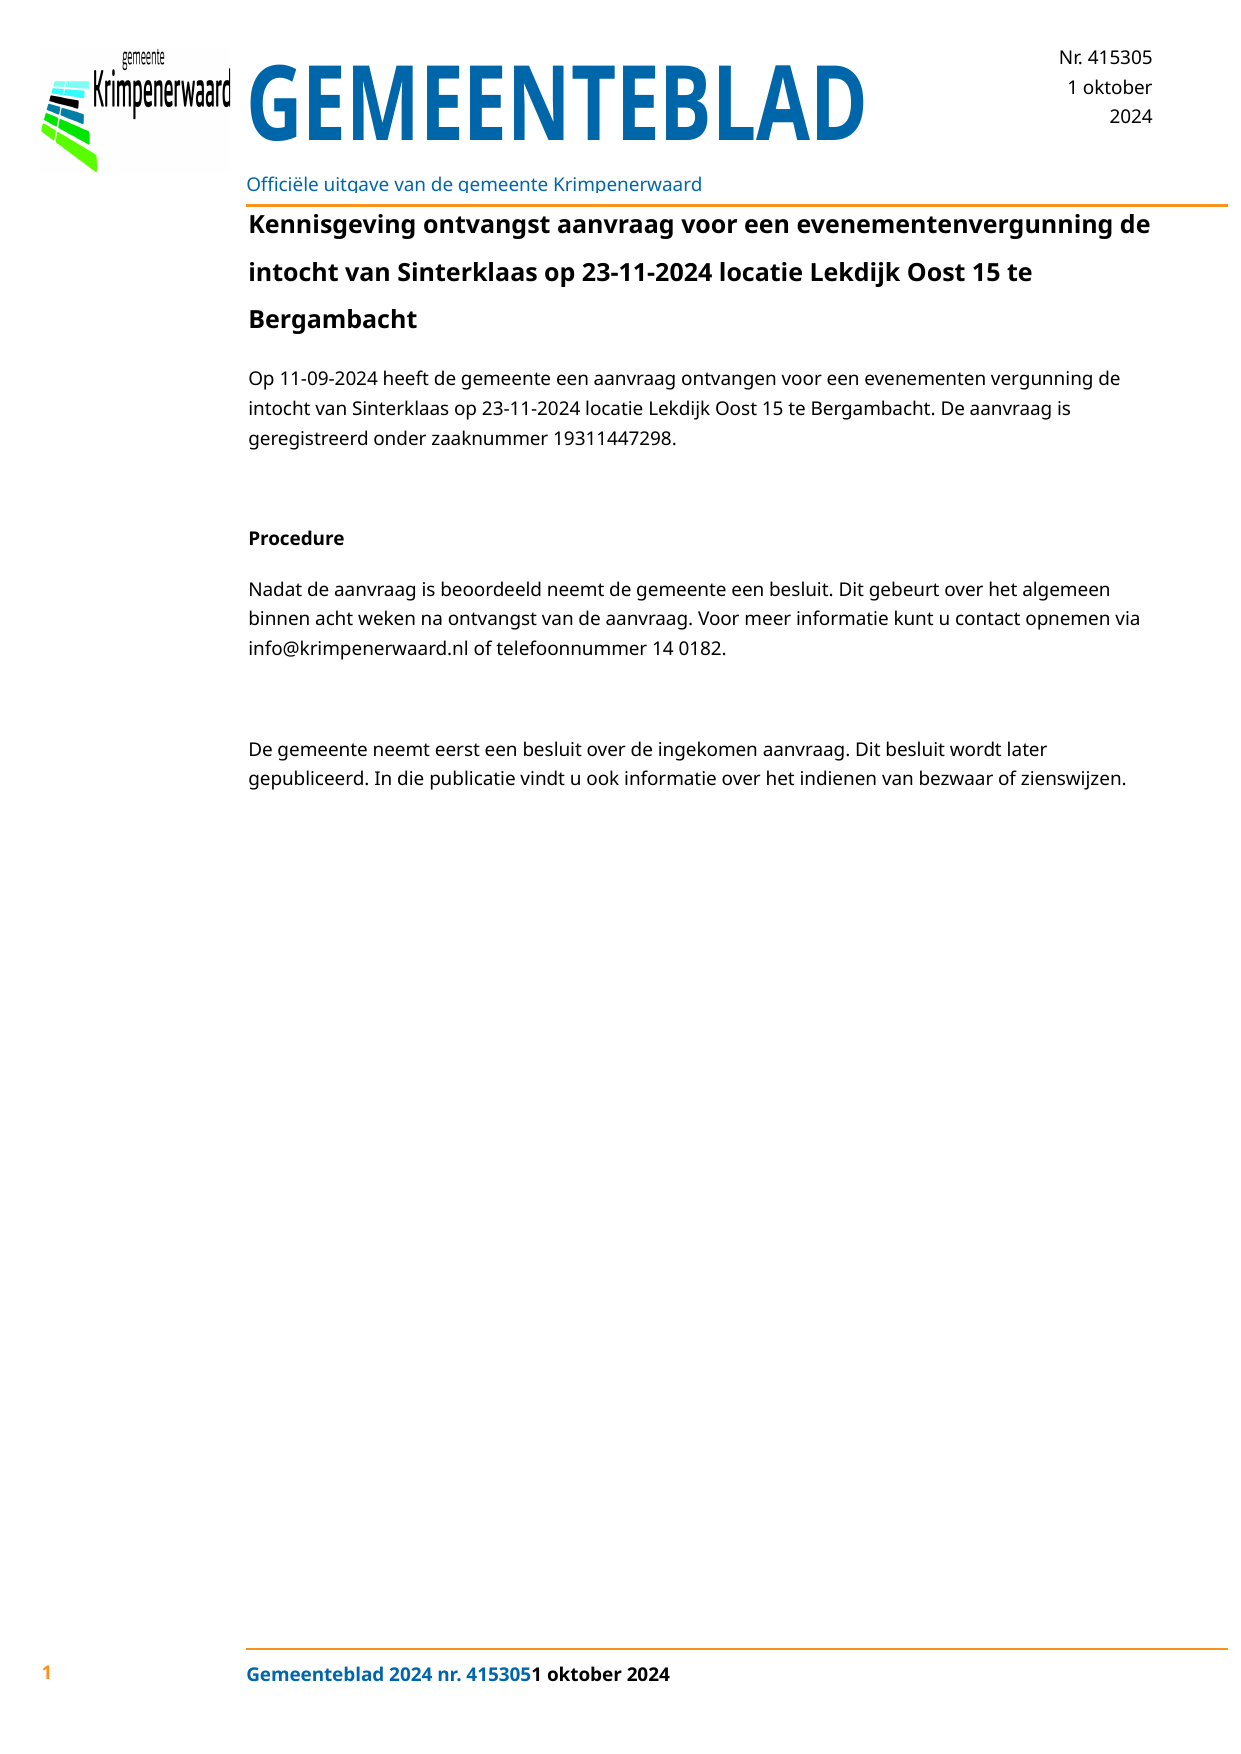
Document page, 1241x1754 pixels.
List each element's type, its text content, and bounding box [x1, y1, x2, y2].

picture [41, 47, 231, 172]
text De gemeente neemt eerst een besluit over de ingekomen aanvraag. Dit besluit wordt later gepubliceerd. In die publicatie vindt u ook informatie over het indienen van bezwaar of zienswijzen. [248, 736, 1152, 791]
text Op 11-09-2024 heeft de gemeente een aanvraag ontvangen voor een evenementen vergunning de intocht van Sinterklaas op 23-11-2024 locatie Lekdijk Oost 15 te Bergambacht. De aanvraag is geregistreerd onder zaaknummer 19311447298. [248, 366, 1152, 450]
text Procedure [248, 526, 1152, 551]
text Nadat de aanvraag is beoordeeld neemt de gemeente een besluit. Dit gebeurt over het algemeen binnen acht weken na ontvangst van de aanvraag. Voor meer informatie kunt u contact opnemen via info@krimpenerwaard.nl of telefoonnummer 14 0182. [248, 576, 1152, 661]
text Kennisgeving ontvangst aanvraag voor een evenementenvergunning de intocht van Sinterklaas op 23-11-2024 locatie Lekdijk Oost 15 te Bergambacht [248, 207, 1152, 336]
